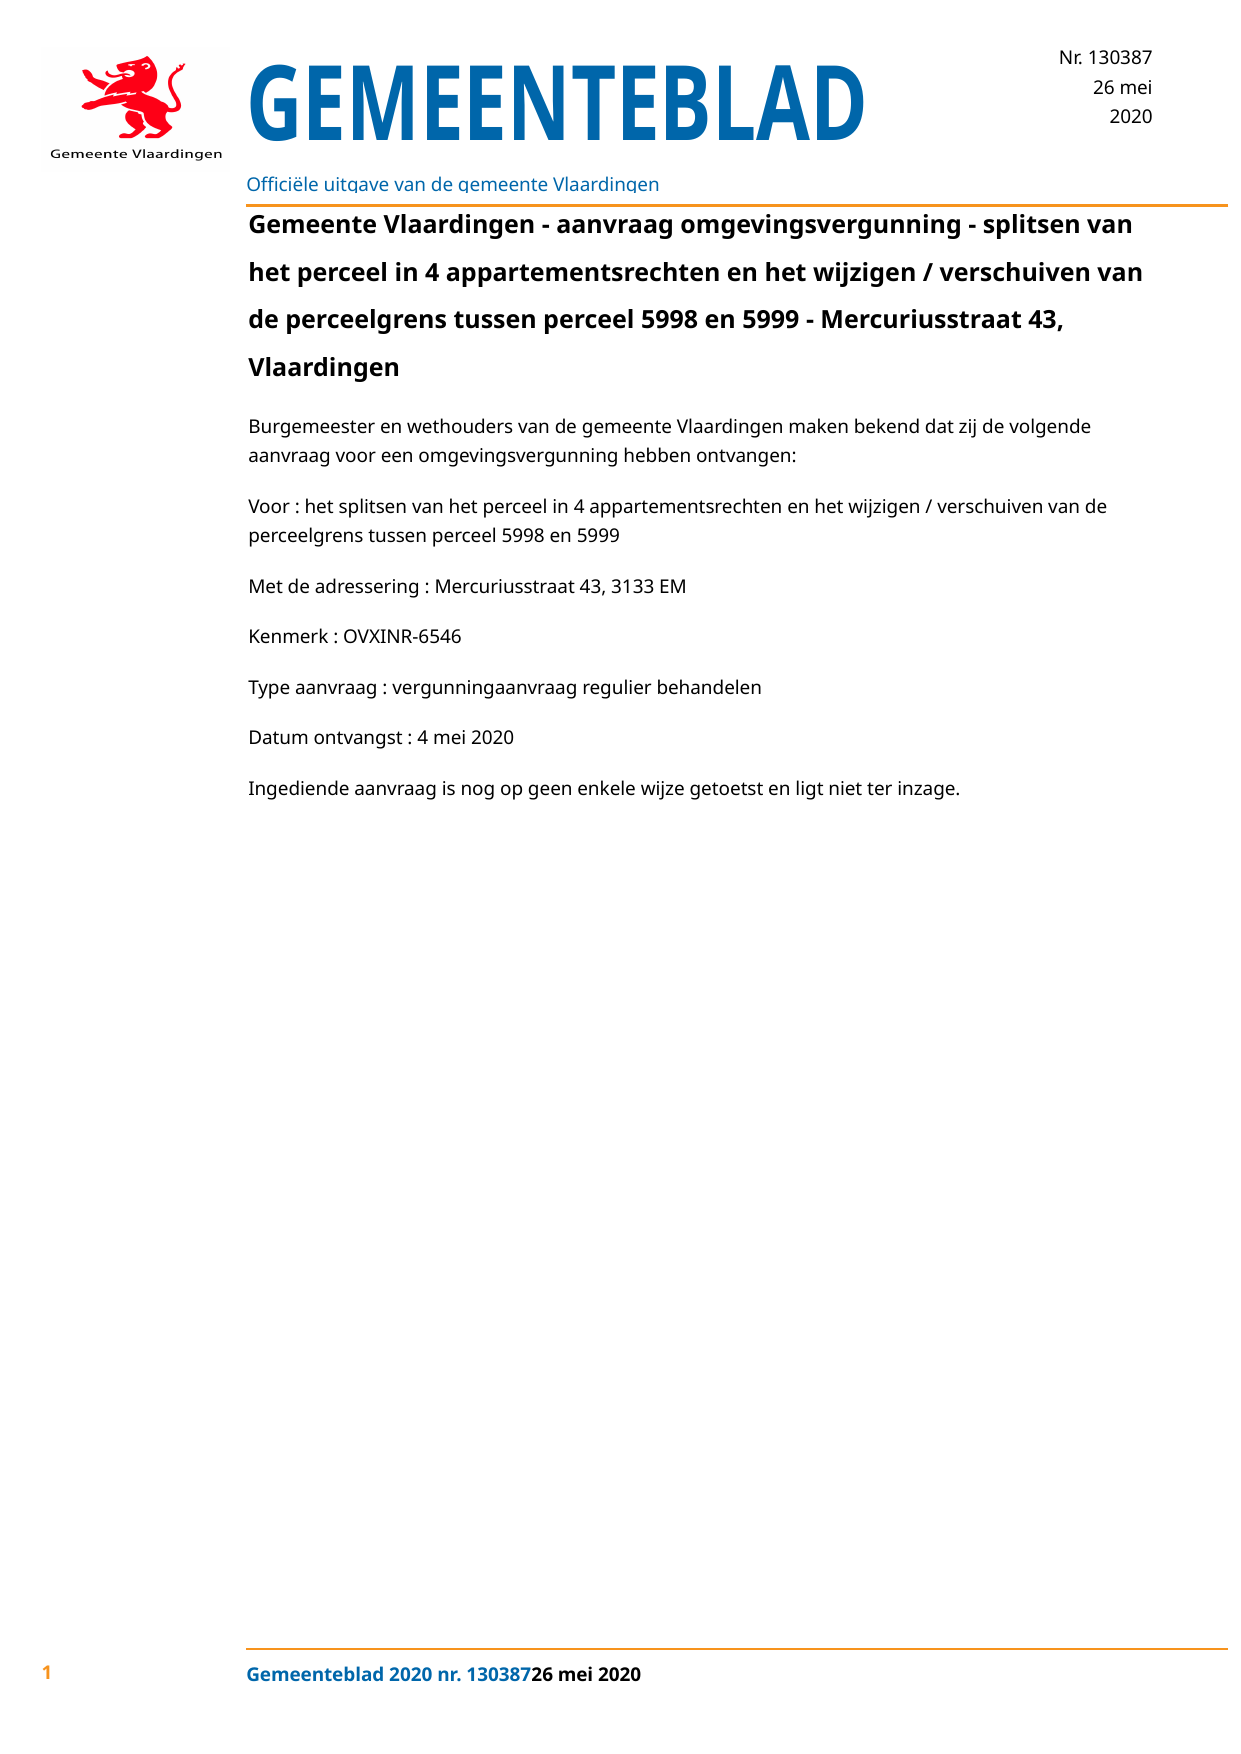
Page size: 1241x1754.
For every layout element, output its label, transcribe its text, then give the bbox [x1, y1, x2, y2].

picture [41, 47, 231, 172]
text Ingediende aanvraag is nog op geen enkele wijze getoetst en ligt niet ter inzage. [248, 775, 1152, 801]
text Gemeente Vlaardingen - aanvraag omgevingsvergunning - splitsen van het perceel in 4 appartementsrechten en het wijzigen / verschuiven van de perceelgrens tussen perceel 5998 en 5999 - Mercuriusstraat 43, Vlaardingen [248, 207, 1152, 384]
text Kenmerk : OVXINR-6546 [248, 623, 1152, 649]
text Type aanvraag : vergunningaanvraag regulier behandelen [248, 674, 1152, 700]
text Datum ontvangst : 4 mei 2020 [248, 724, 1152, 750]
text Burgemeester en wethouders van de gemeente Vlaardingen maken bekend dat zij de volgende aanvraag voor een omgevingsvergunning hebben ontvangen: [248, 413, 1152, 468]
text Voor : het splitsen van het perceel in 4 appartementsrechten en het wijzigen / verschuiven van de perceelgrens tussen perceel 5998 en 5999 [248, 493, 1152, 548]
text Met de adressering : Mercuriusstraat 43, 3133 EM [248, 573, 1152, 599]
